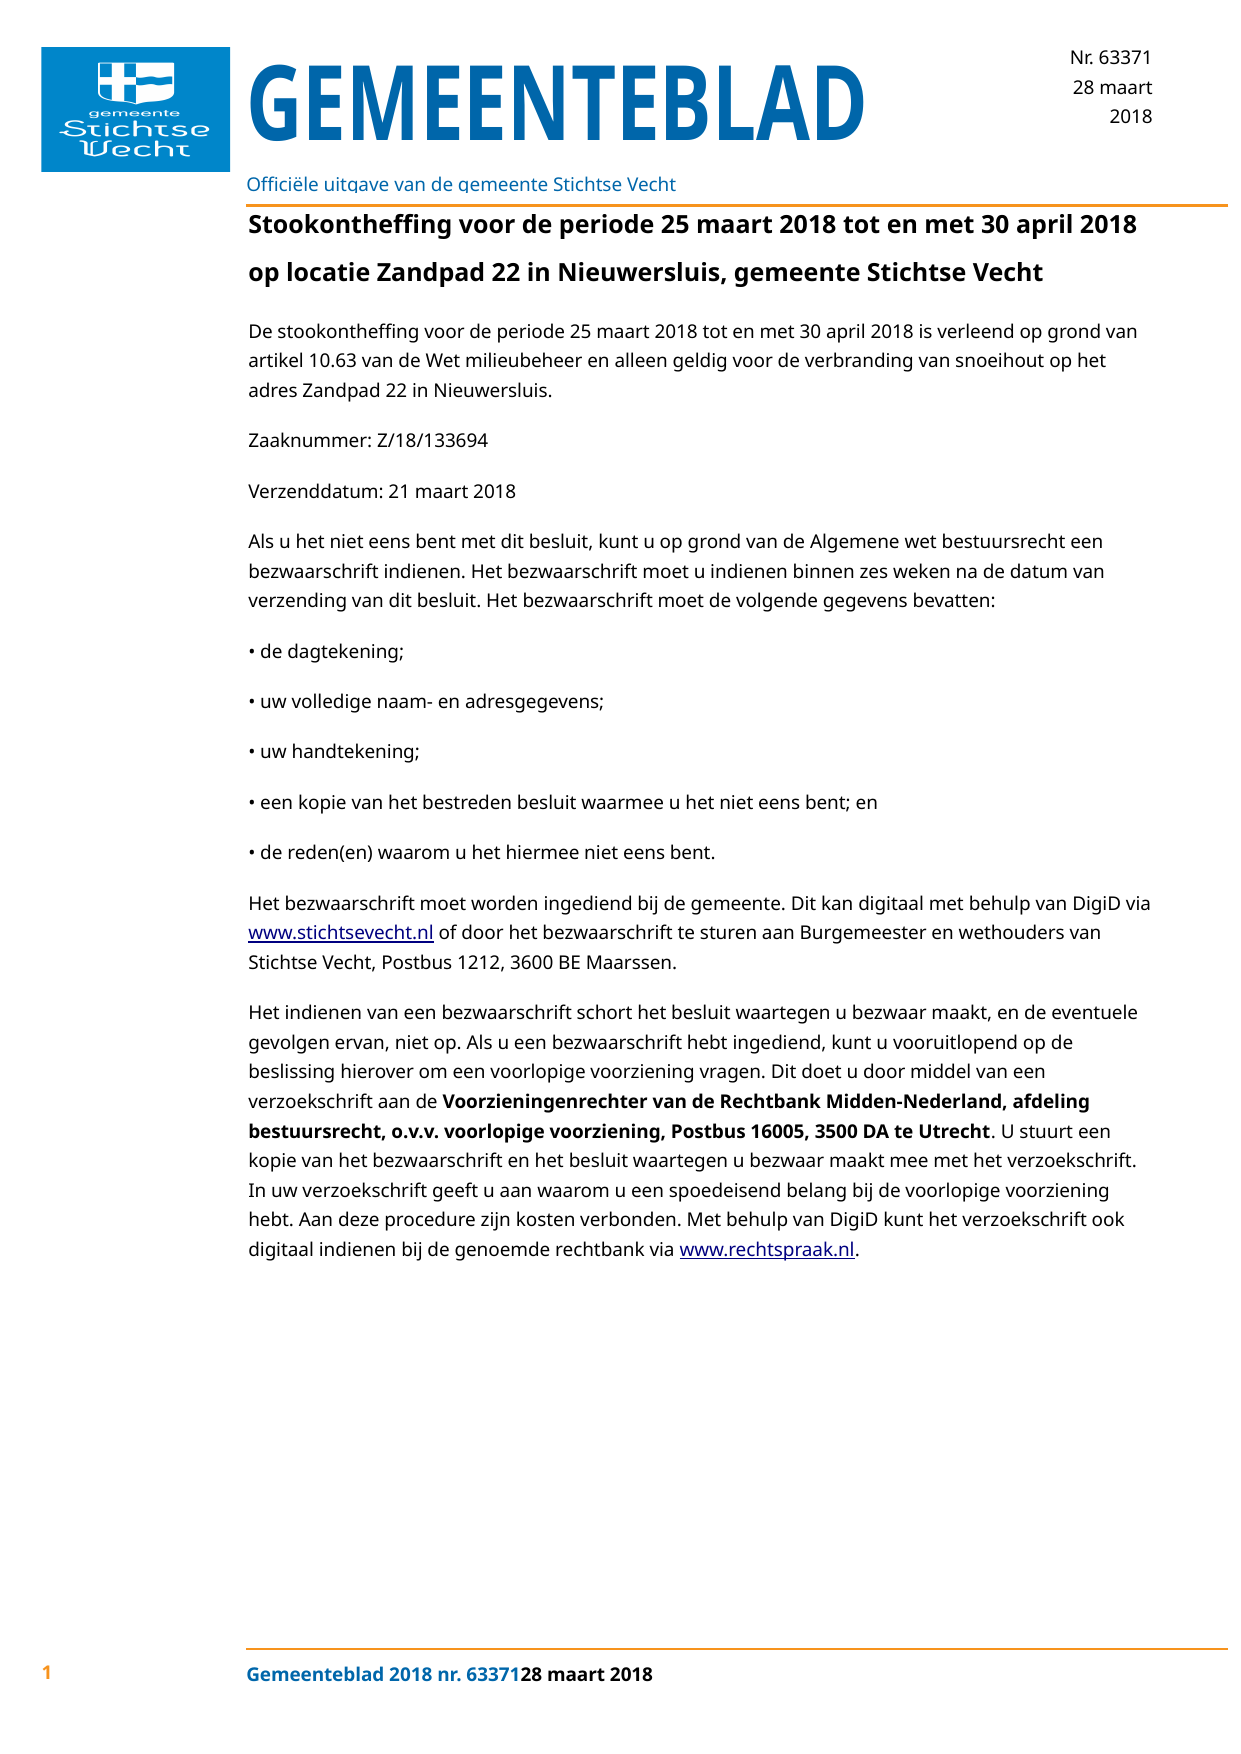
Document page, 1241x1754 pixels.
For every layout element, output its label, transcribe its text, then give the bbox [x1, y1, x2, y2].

text Zaaknummer: Z/18/133694 [248, 427, 1152, 453]
text Verzenddatum: 21 maart 2018 [248, 478, 1152, 504]
text Stookontheffing voor de periode 25 maart 2018 tot en met 30 april 2018 op locatie Zandpad 22 in Nieuwersluis, gemeente Stichtse Vecht [248, 207, 1152, 288]
picture [137, 63, 174, 103]
text Het indienen van een bezwaarschrift schort het besluit waartegen u bezwaar maakt, en de eventuele gevolgen ervan, niet op. Als u een bezwaarschrift hebt ingediend, kunt u vooruitlopend op de beslissing hierover om een voorlopige voorziening vragen. Dit doet u door middel van een verzoekschrift aan de Voorzieningenrechter van de Rechtbank Midden-Nederland, afdeling bestuursrecht, o.v.v. voorlopige voorziening, Postbus 16005, 3500 DA te Utrecht. U stuurt een kopie van het bezwaarschrift en het besluit waartegen u bezwaar maakt mee met het verzoekschrift. In uw verzoekschrift geeft u aan waarom u een spoedeisend belang bij de voorlopige voorziening hebt. Aan deze procedure zijn kosten verbonden. Met behulp van DigiD kunt het verzoekschrift ook digitaal indienen bij de genoemde rechtbank via www.rechtspraak.nl. [248, 999, 1152, 1262]
text Het bezwaarschrift moet worden ingediend bij de gemeente. Dit kan digitaal met behulp van DigiD via www.stichtsevecht.nl of door het bezwaarschrift te sturen aan Burgemeester en wethouders van Stichtse Vecht, Postbus 1212, 3600 BE Maarssen. [248, 890, 1152, 975]
text • de reden(en) waarom u het hiermee niet eens bent. [248, 839, 1152, 865]
text Als u het niet eens bent met dit besluit, kunt u op grond van de Algemene wet bestuursrecht een bezwaarschrift indienen. Het bezwaarschrift moet u indienen binnen zes weken na de datum van verzending van dit besluit. Het bezwaarschrift moet de volgende gegevens bevatten: [248, 528, 1152, 613]
text • uw handtekening; [248, 739, 1152, 764]
text • uw volledige naam- en adresgegevens; [248, 688, 1152, 714]
text De stookontheffing voor de periode 25 maart 2018 tot en met 30 april 2018 is verleend op grond van artikel 10.63 van de Wet milieubeheer en alleen geldig voor de verbranding van snoeihout op het adres Zandpad 22 in Nieuwersluis. [248, 318, 1152, 403]
picture [99, 63, 135, 101]
text • de dagtekening; [248, 638, 1152, 664]
text • een kopie van het bestreden besluit waarmee u het niet eens bent; en [248, 789, 1152, 815]
